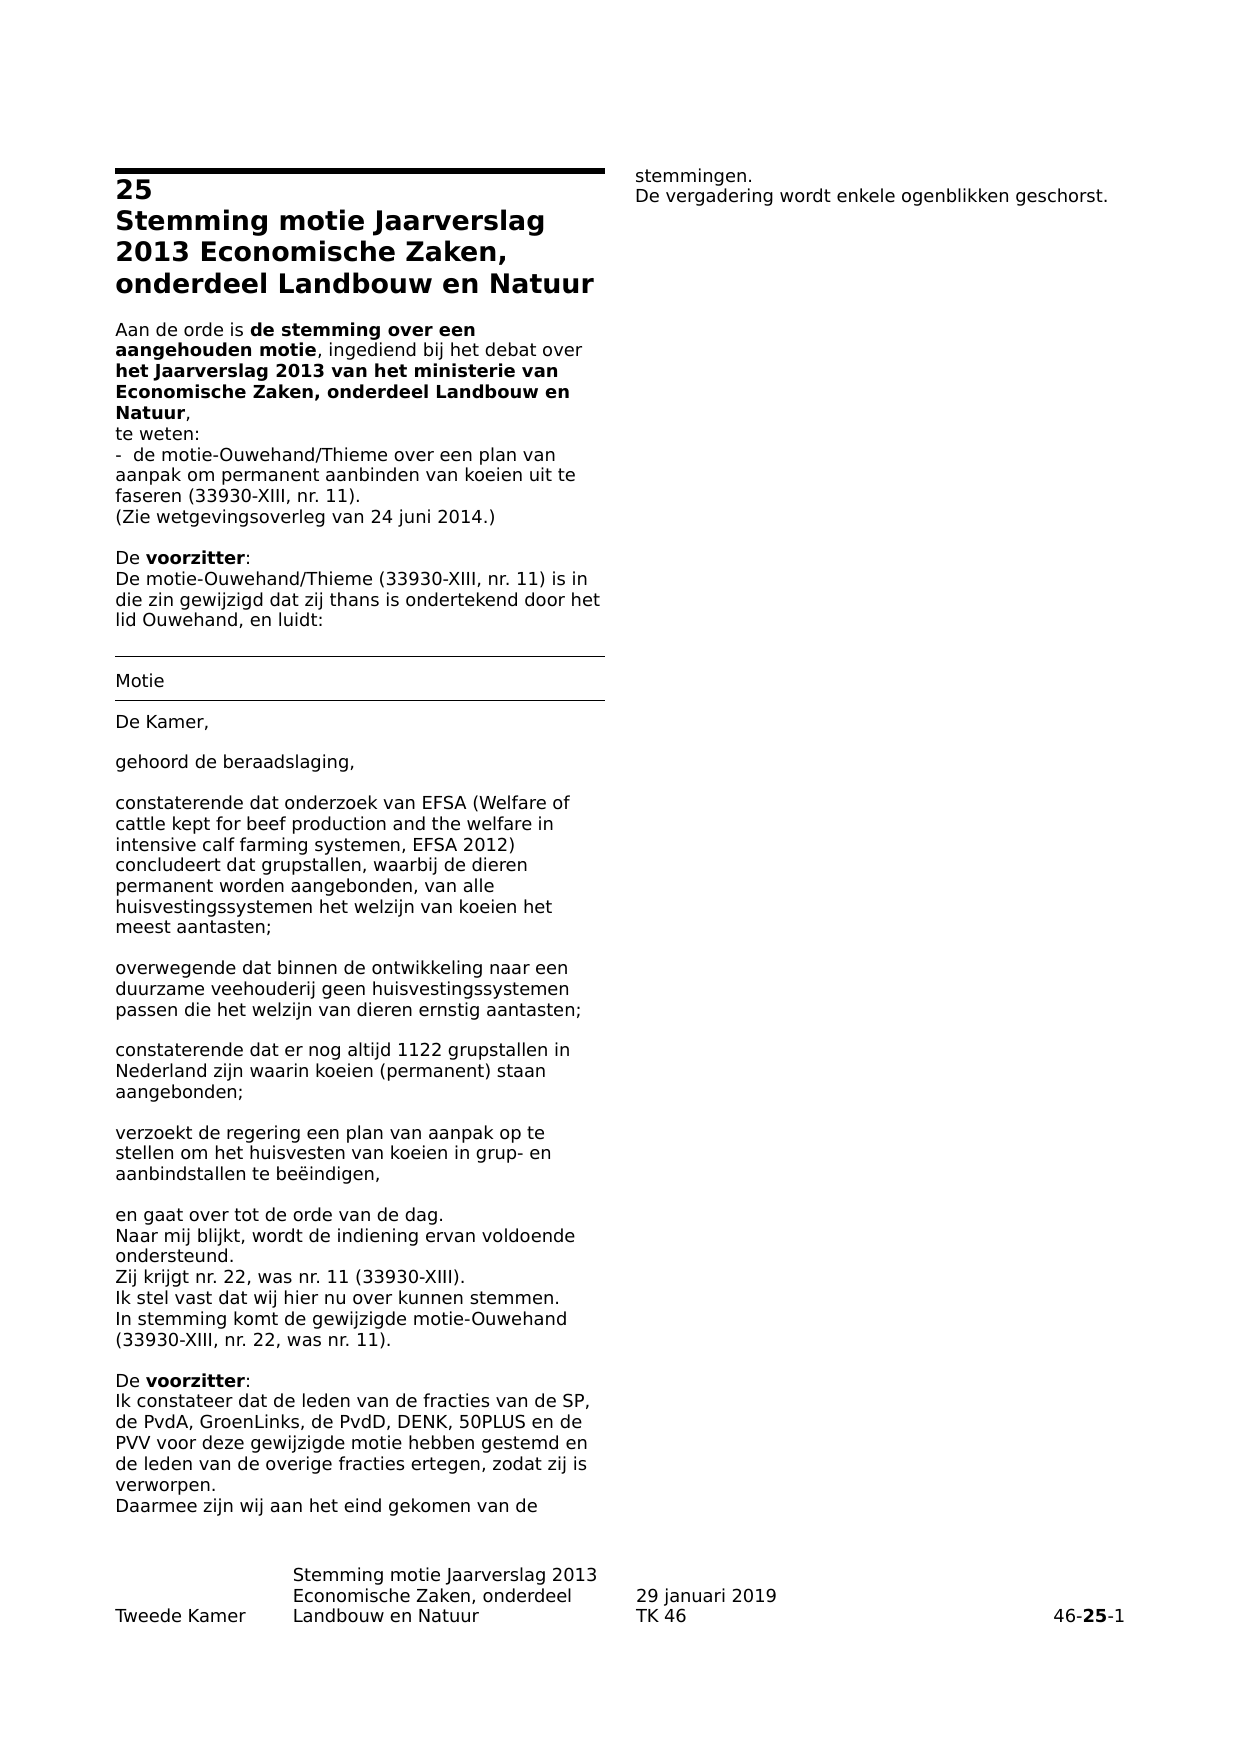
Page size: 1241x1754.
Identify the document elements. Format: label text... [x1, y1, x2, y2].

title 25 Stemming motie Jaarverslag 2013 Economische Zaken, onderdeel Landbouw en Natuur [115, 174, 605, 299]
text De voorzitter: [115, 1370, 605, 1391]
text Ik constateer dat de leden van de fracties van de SP, de PvdA, GroenLinks, de PvdD, DENK, 50PLUS en de PVV voor deze gewijzigde motie hebben gestemd en de leden van de overige fracties ertegen, zodat zij is verworpen. [115, 1391, 605, 1495]
text In stemming komt de gewijzigde motie-Ouwehand (33930-XIII, nr. 22, was nr. 11). [115, 1309, 605, 1350]
text De vergadering wordt enkele ogenblikken geschorst. [635, 186, 1125, 207]
text en gaat over tot de orde van de dag. [115, 1205, 605, 1225]
text De voorzitter: [115, 548, 605, 568]
text Motie [115, 671, 605, 692]
text Naar mij blijkt, wordt de indiening ervan voldoende ondersteund. [115, 1225, 605, 1267]
text te weten: [115, 423, 605, 444]
text Ik stel vast dat wij hier nu over kunnen stemmen. [115, 1288, 605, 1309]
text De Kamer, [115, 712, 605, 732]
text stemmingen. [635, 165, 1125, 186]
list de motie-Ouwehand/Thieme over een plan van aanpak om permanent aanbinden van koeien uit te faseren (33930-XIII, nr. 11). [115, 444, 605, 507]
text Zij krijgt nr. 22, was nr. 11 (33930-XIII). [115, 1267, 605, 1288]
text gehoord de beraadslaging, [115, 752, 605, 773]
text (Zie wetgevingsoverleg van 24 juni 2014.) [115, 507, 605, 528]
text overwegende dat binnen de ontwikkeling naar een duurzame veehouderij geen huisvestingssystemen passen die het welzijn van dieren ernstig aantasten; [115, 958, 605, 1020]
text verzoekt de regering een plan van aanpak op te stellen om het huisvesten van koeien in grup- en aanbindstallen te beëindigen, [115, 1122, 605, 1185]
text Daarmee zijn wij aan het eind gekomen van de [115, 1495, 605, 1516]
text constaterende dat onderzoek van EFSA (Welfare of cattle kept for beef production and the welfare in intensive calf farming systemen, EFSA 2012) concludeert dat grupstallen, waarbij de dieren permanent worden aangebonden, van alle huisvestingssystemen het welzijn van koeien het meest aantasten; [115, 793, 605, 938]
text De motie-Ouwehand/Thieme (33930-XIII, nr. 11) is in die zin gewijzigd dat zij thans is ondertekend door het lid Ouwehand, en luidt: [115, 568, 605, 631]
text constaterende dat er nog altijd 1122 grupstallen in Nederland zijn waarin koeien (permanent) staan aangebonden; [115, 1040, 605, 1102]
text Aan de orde is de stemming over een aangehouden motie, ingediend bij het debat over het Jaarverslag 2013 van het ministerie van Economische Zaken, onderdeel Landbouw en Natuur, [115, 319, 605, 423]
